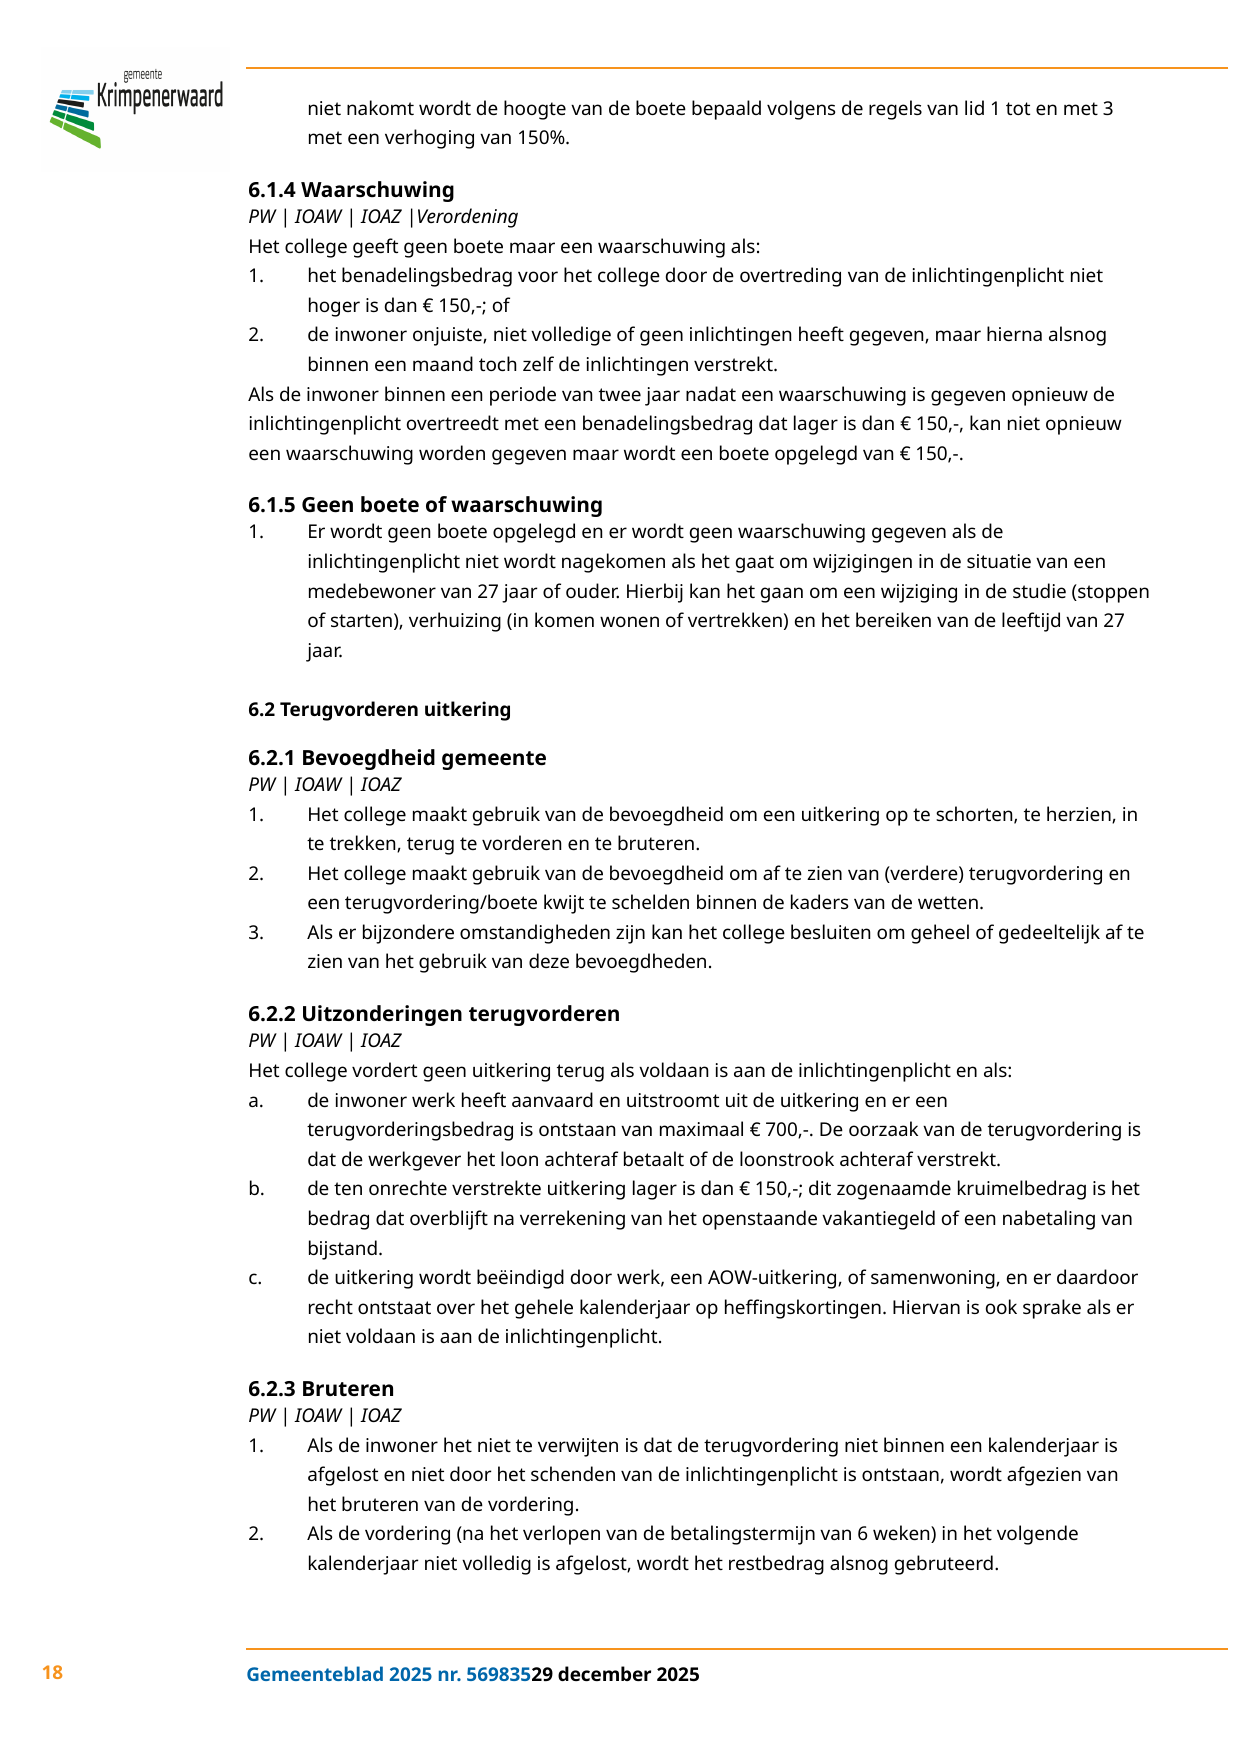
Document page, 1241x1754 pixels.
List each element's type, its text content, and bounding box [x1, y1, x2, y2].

list Het college maakt gebruik van de bevoegdheid om af te zien van (verdere) terugvordering en een terugvordering/boete kwijt te schelden binnen de kaders van de wetten. [248, 860, 1152, 915]
text PW | IOAW | IOAZ [248, 1028, 1152, 1053]
list de inwoner onjuiste, niet volledige of geen inlichtingen heeft gegeven, maar hierna alsnog binnen een maand toch zelf de inlichtingen verstrekt. [248, 322, 1152, 377]
text Het college vordert geen uitkering terug als voldaan is aan de inlichtingenplicht en als: [248, 1057, 1152, 1083]
list niet nakomt wordt de hoogte van de boete bepaald volgens de regels van lid 1 tot en met 3 met een verhoging van 150%. [248, 95, 1152, 150]
list Er wordt geen boete opgelegd en er wordt geen waarschuwing gegeven als de inlichtingenplicht niet wordt nagekomen als het gaat om wijzigingen in de situatie van een medebewoner van 27 jaar of ouder. Hierbij kan het gaan om een wijziging in de studie (stoppen of starten), verhuizing (in komen wonen of vertrekken) en het bereiken van de leeftijd van 27 jaar. [248, 519, 1152, 663]
picture [41, 47, 231, 172]
text 6.1.4 Waarschuwing [248, 175, 1152, 203]
text 6.2.1 Bevoegdheid gemeente [248, 743, 1152, 771]
text Het college geeft geen boete maar een waarschuwing als: [248, 233, 1152, 258]
text 6.2.3 Bruteren [248, 1374, 1152, 1402]
list de inwoner werk heeft aanvaard en uitstroomt uit de uitkering en er een terugvorderingsbedrag is ontstaan van maximaal € 700,-. De oorzaak van de terugvordering is dat de werkgever het loon achteraf betaalt of de loonstrook achteraf verstrekt. [248, 1087, 1152, 1172]
list de uitkering wordt beëindigd door werk, een AOW-uitkering, of samenwoning, en er daardoor recht ontstaat over het gehele kalenderjaar op heffingskortingen. Hiervan is ook sprake als er niet voldaan is aan de inlichtingenplicht. [248, 1264, 1152, 1349]
list Als de vordering (na het verlopen van de betalingstermijn van 6 weken) in het volgende kalenderjaar niet volledig is afgelost, wordt het restbedrag alsnog gebruteerd. [248, 1521, 1152, 1576]
list het benadelingsbedrag voor het college door de overtreding van de inlichtingenplicht niet hoger is dan € 150,-; of [248, 262, 1152, 318]
text 6.2 Terugvorderen uitkering [248, 696, 1152, 722]
text PW | IOAW | IOAZ |Verordening [248, 203, 1152, 229]
list Als de inwoner het niet te verwijten is dat de terugvordering niet binnen een kalenderjaar is afgelost en niet door het schenden van de inlichtingenplicht is ontstaan, wordt afgezien van het bruteren van de vordering. [248, 1432, 1152, 1517]
text PW | IOAW | IOAZ [248, 1402, 1152, 1428]
list de ten onrechte verstrekte uitkering lager is dan € 150,-; dit zogenaamde kruimelbedrag is het bedrag dat overblijft na verrekening van het openstaande vakantiegeld of een nabetaling van bijstand. [248, 1176, 1152, 1260]
text 6.2.2 Uitzonderingen terugvorderen [248, 999, 1152, 1028]
text 6.1.5 Geen boete of waarschuwing [248, 490, 1152, 519]
list Het college maakt gebruik van de bevoegdheid om een uitkering op te schorten, te herzien, in te trekken, terug te vorderen en te bruteren. [248, 801, 1152, 856]
list Als er bijzondere omstandigheden zijn kan het college besluiten om geheel of gedeeltelijk af te zien van het gebruik van deze bevoegdheden. [248, 919, 1152, 974]
text PW | IOAW | IOAZ [248, 771, 1152, 797]
text Als de inwoner binnen een periode van twee jaar nadat een waarschuwing is gegeven opnieuw de inlichtingenplicht overtreedt met een benadelingsbedrag dat lager is dan € 150,-, kan niet opnieuw een waarschuwing worden gegeven maar wordt een boete opgelegd van € 150,-. [248, 381, 1152, 466]
